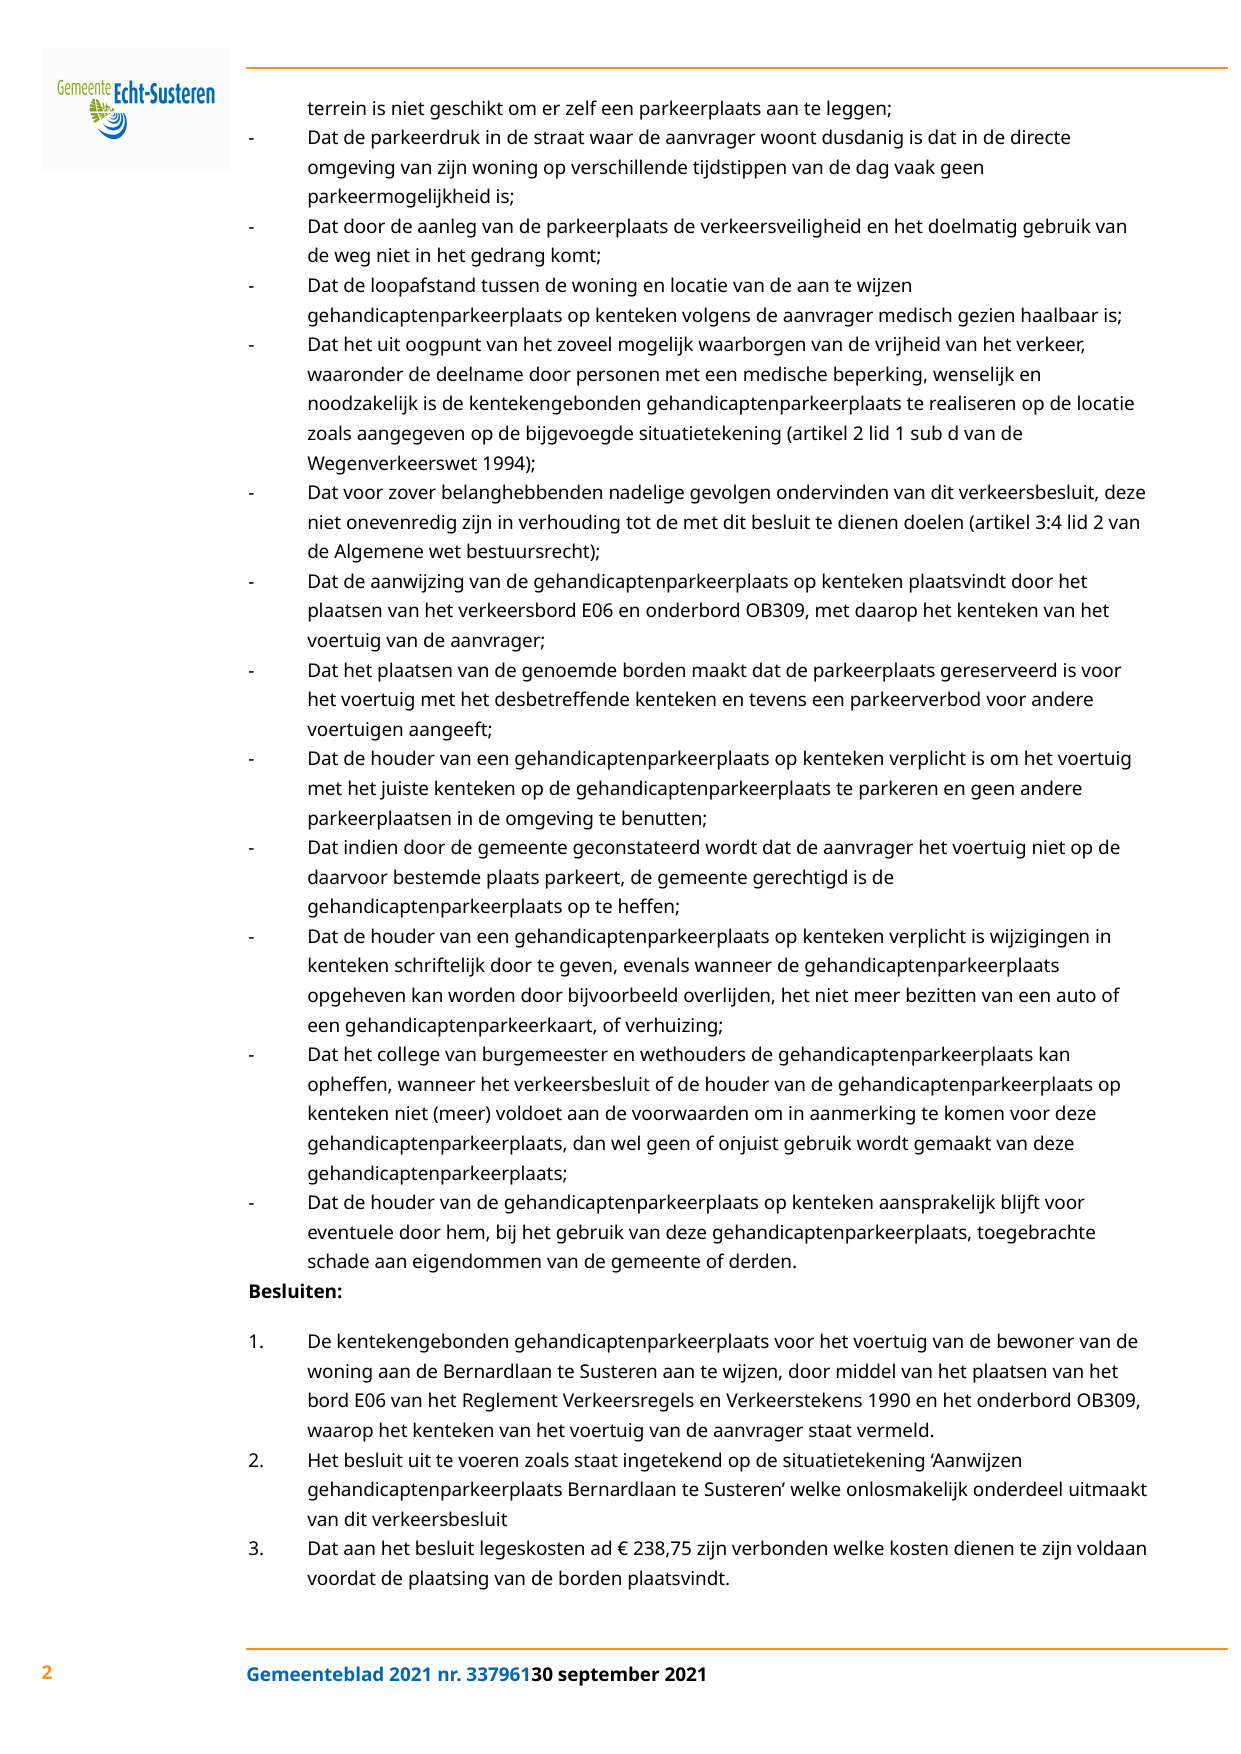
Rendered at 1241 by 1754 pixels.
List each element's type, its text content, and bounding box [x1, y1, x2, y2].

list Dat het plaatsen van de genoemde borden maakt dat de parkeerplaats gereserveerd is voor het voertuig met het desbetreffende kenteken en tevens een parkeerverbod voor andere voertuigen aangeeft; [248, 657, 1152, 742]
list Dat indien door de gemeente geconstateerd wordt dat de aanvrager het voertuig niet op de daarvoor bestemde plaats parkeert, de gemeente gerechtigd is de gehandicaptenparkeerplaats op te heffen; [248, 834, 1152, 919]
list Dat het college van burgemeester en wethouders de gehandicaptenparkeerplaats kan opheffen, wanneer het verkeersbesluit of de houder van de gehandicaptenparkeerplaats op kenteken niet (meer) voldoet aan de voorwaarden om in aanmerking te komen voor deze gehandicaptenparkeerplaats, dan wel geen of onjuist gebruik wordt gemaakt van deze gehandicaptenparkeerplaats; [248, 1041, 1152, 1186]
list Dat door de aanleg van de parkeerplaats de verkeersveiligheid en het doelmatig gebruik van de weg niet in het gedrang komt; [248, 213, 1152, 268]
list terrein is niet geschikt om er zelf een parkeerplaats aan te leggen; [248, 95, 1152, 121]
list Dat de aanwijzing van de gehandicaptenparkeerplaats op kenteken plaatsvindt door het plaatsen van het verkeersbord E06 en onderbord OB309, met daarop het kenteken van het voertuig van de aanvrager; [248, 568, 1152, 653]
list Dat de houder van een gehandicaptenparkeerplaats op kenteken verplicht is wijzigingen in kenteken schriftelijk door te geven, evenals wanneer de gehandicaptenparkeerplaats opgeheven kan worden door bijvoorbeeld overlijden, het niet meer bezitten van een auto of een gehandicaptenparkeerkaart, of verhuizing; [248, 923, 1152, 1038]
list Het besluit uit te voeren zoals staat ingetekend op de situatietekening ‘Aanwijzen gehandicaptenparkeerplaats Bernardlaan te Susteren’ welke onlosmakelijk onderdeel uitmaakt van dit verkeersbesluit [248, 1447, 1152, 1532]
list Dat het uit oogpunt van het zoveel mogelijk waarborgen van de vrijheid van het verkeer, waaronder de deelname door personen met een medische beperking, wenselijk en noodzakelijk is de kentekengebonden gehandicaptenparkeerplaats te realiseren op de locatie zoals aangegeven op de bijgevoegde situatietekening (artikel 2 lid 1 sub d van de Wegenverkeerswet 1994); [248, 331, 1152, 476]
list Dat voor zover belanghebbenden nadelige gevolgen ondervinden van dit verkeersbesluit, deze niet onevenredig zijn in verhouding tot de met dit besluit te dienen doelen (artikel 3:4 lid 2 van de Algemene wet bestuursrecht); [248, 479, 1152, 564]
list Dat de houder van de gehandicaptenparkeerplaats op kenteken aansprakelijk blijft voor eventuele door hem, bij het gebruik van deze gehandicaptenparkeerplaats, toegebrachte schade aan eigendommen van de gemeente of derden. [248, 1189, 1152, 1274]
list Dat de houder van een gehandicaptenparkeerplaats op kenteken verplicht is om het voertuig met het juiste kenteken op de gehandicaptenparkeerplaats te parkeren en geen andere parkeerplaatsen in de omgeving te benutten; [248, 746, 1152, 831]
text Besluiten: [248, 1278, 1152, 1304]
list Dat de parkeerdruk in de straat waar de aanvrager woont dusdanig is dat in de directe omgeving van zijn woning op verschillende tijdstippen van de dag vaak geen parkeermogelijkheid is; [248, 124, 1152, 209]
list De kentekengebonden gehandicaptenparkeerplaats voor het voertuig van de bewoner van de woning aan de Bernardlaan te Susteren aan te wijzen, door middel van het plaatsen van het bord E06 van het Reglement Verkeersregels en Verkeerstekens 1990 en het onderbord OB309, waarop het kenteken van het voertuig van de aanvrager staat vermeld. [248, 1328, 1152, 1443]
list Dat de loopafstand tussen de woning en locatie van de aan te wijzen gehandicaptenparkeerplaats op kenteken volgens de aanvrager medisch gezien haalbaar is; [248, 272, 1152, 328]
list Dat aan het besluit legeskosten ad € 238,75 zijn verbonden welke kosten dienen te zijn voldaan voordat de plaatsing van de borden plaatsvindt. [248, 1536, 1152, 1591]
picture [41, 47, 231, 172]
